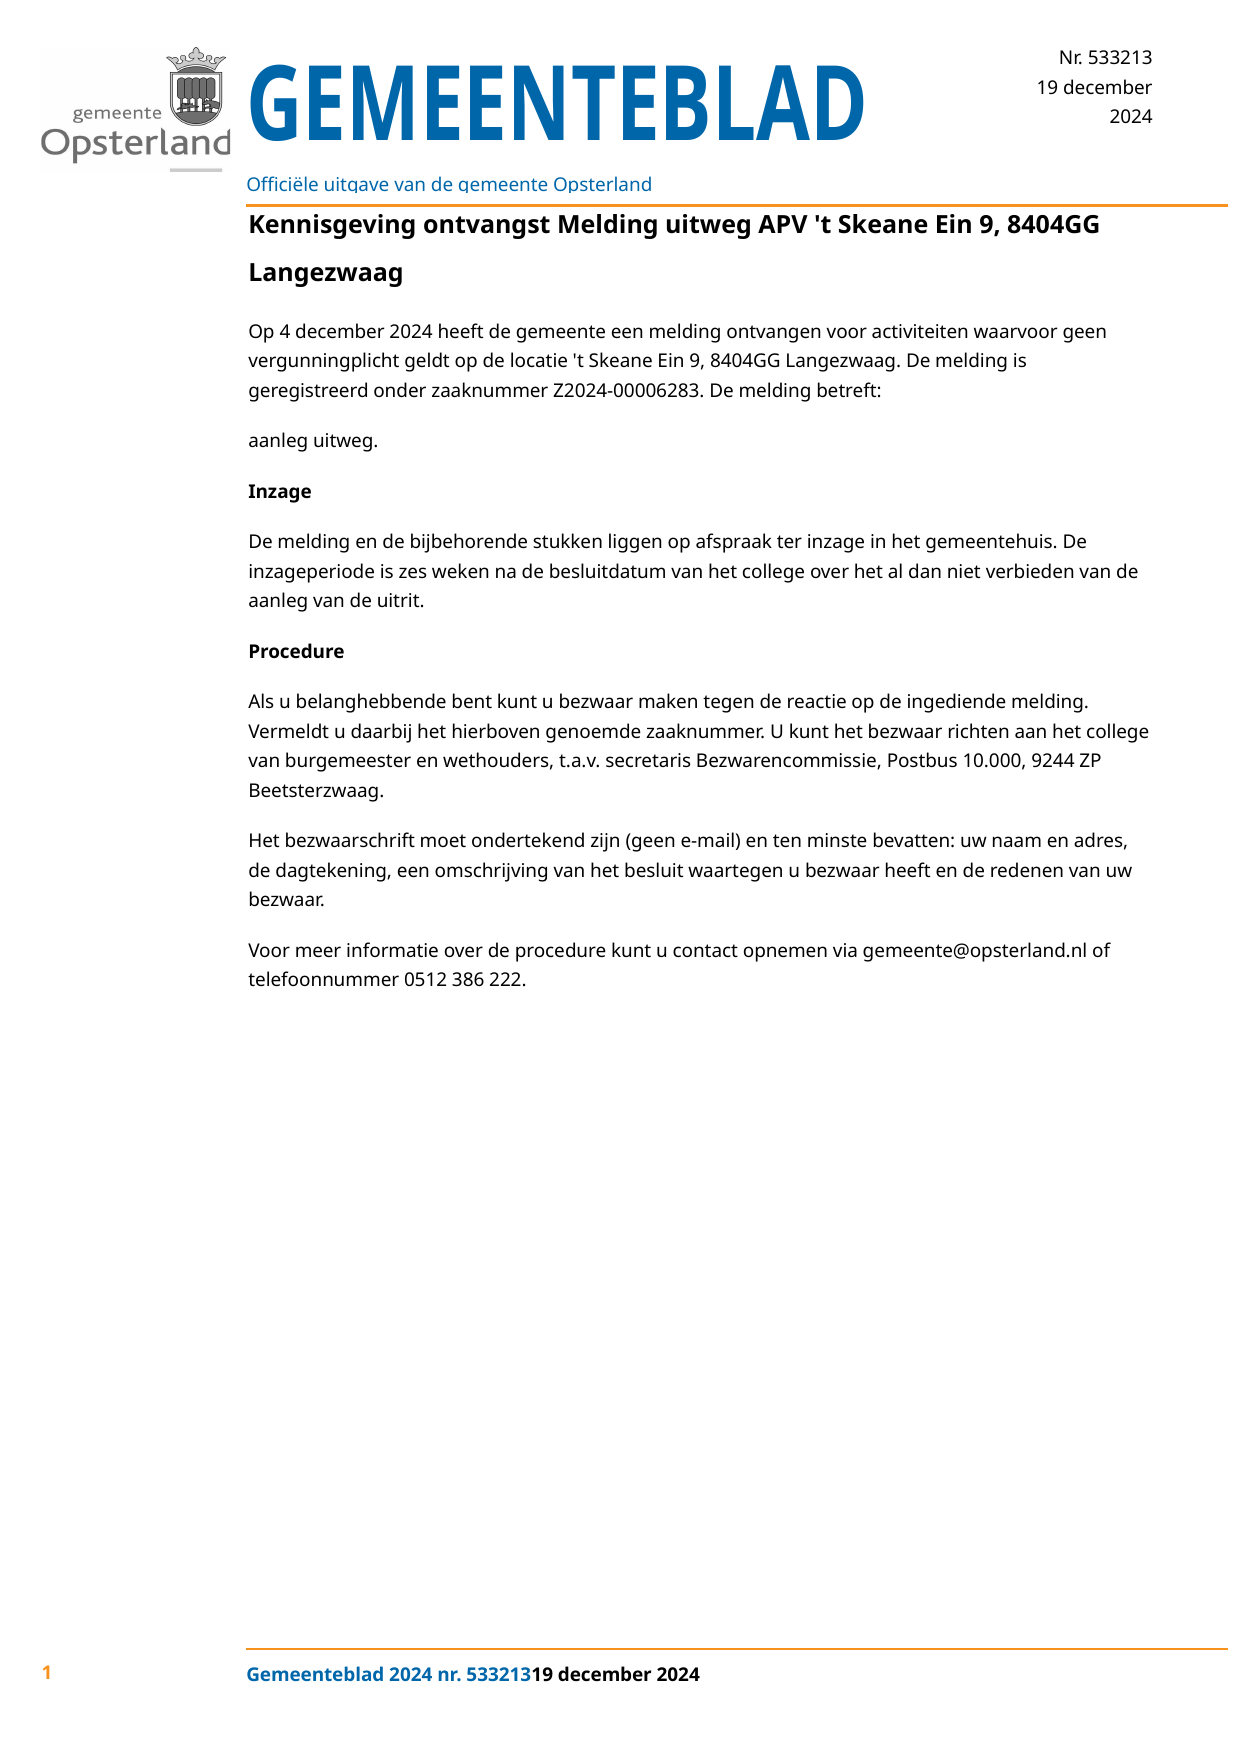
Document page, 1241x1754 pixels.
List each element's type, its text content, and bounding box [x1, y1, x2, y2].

picture [41, 47, 231, 172]
text Procedure [248, 638, 1152, 664]
text Kennisgeving ontvangst Melding uitweg APV 't Skeane Ein 9, 8404GG Langezwaag [248, 207, 1152, 288]
text Als u belanghebbende bent kunt u bezwaar maken tegen de reactie op de ingediende melding. Vermeldt u daarbij het hierboven genoemde zaaknummer. U kunt het bezwaar richten aan het college van burgemeester en wethouders, t.a.v. secretaris Bezwarencommissie, Postbus 10.000, 9244 ZP Beetsterzwaag. [248, 688, 1152, 803]
text Op 4 december 2024 heeft de gemeente een melding ontvangen voor activiteiten waarvoor geen vergunningplicht geldt op de locatie 't Skeane Ein 9, 8404GG Langezwaag. De melding is geregistreerd onder zaaknummer Z2024-00006283. De melding betreft: [248, 318, 1152, 403]
text aanleg uitweg. [248, 427, 1152, 453]
text Het bezwaarschrift moet ondertekend zijn (geen e-mail) en ten minste bevatten: uw naam en adres, de dagtekening, een omschrijving van het besluit waartegen u bezwaar heeft en de redenen van uw bezwaar. [248, 827, 1152, 912]
text Inzage [248, 478, 1152, 504]
text Voor meer informatie over de procedure kunt u contact opnemen via gemeente@opsterland.nl of telefoonnummer 0512 386 222. [248, 937, 1152, 992]
text De melding en de bijbehorende stukken liggen op afspraak ter inzage in het gemeentehuis. De inzageperiode is zes weken na de besluitdatum van het college over het al dan niet verbieden van de aanleg van de uitrit. [248, 528, 1152, 613]
